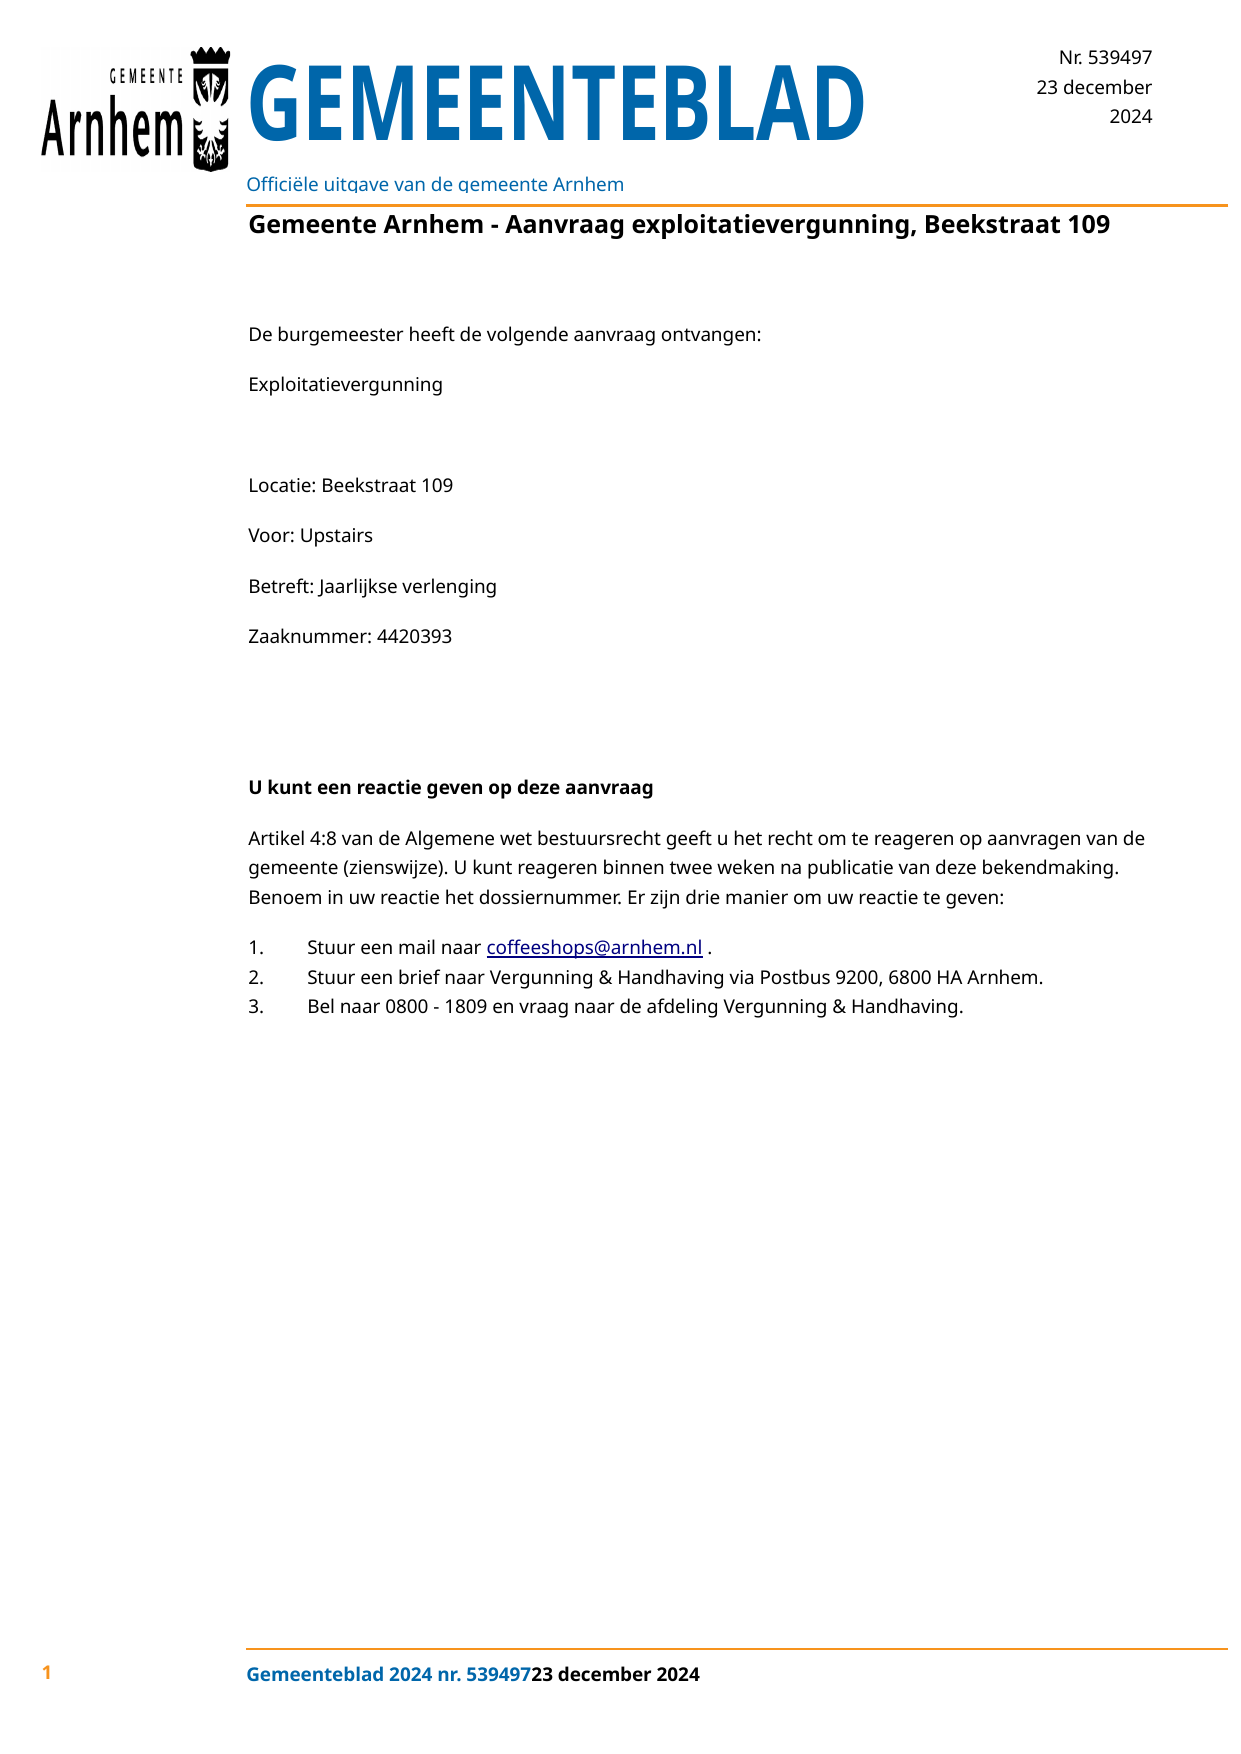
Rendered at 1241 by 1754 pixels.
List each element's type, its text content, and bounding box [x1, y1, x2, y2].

list Bel naar 0800 - 1809 en vraag naar de afdeling Vergunning & Handhaving. [248, 994, 1152, 1019]
text De burgemeester heeft de volgende aanvraag ontvangen: [248, 321, 1152, 346]
picture [41, 47, 231, 172]
text U kunt een reactie geven op deze aanvraag [248, 774, 1152, 800]
text Locatie: Beekstraat 109 [248, 472, 1152, 498]
list Stuur een brief naar Vergunning & Handhaving via Postbus 9200, 6800 HA Arnhem. [248, 964, 1152, 990]
text Exploitatievergunning [248, 371, 1152, 397]
text Gemeente Arnhem - Aanvraag exploitatievergunning, Beekstraat 109 [248, 207, 1152, 241]
text Voor: Upstairs [248, 522, 1152, 548]
list Stuur een mail naar coffeeshops@arnhem.nl . [248, 934, 1152, 960]
text Betreft: Jaarlijkse verlenging [248, 573, 1152, 598]
text Artikel 4:8 van de Algemene wet bestuursrecht geeft u het recht om te reageren op aanvragen van de gemeente (zienswijze). U kunt reageren binnen twee weken na publicatie van deze bekendmaking. Benoem in uw reactie het dossiernummer. Er zijn drie manier om uw reactie te geven: [248, 825, 1152, 910]
text Zaaknummer: 4420393 [248, 623, 1152, 649]
